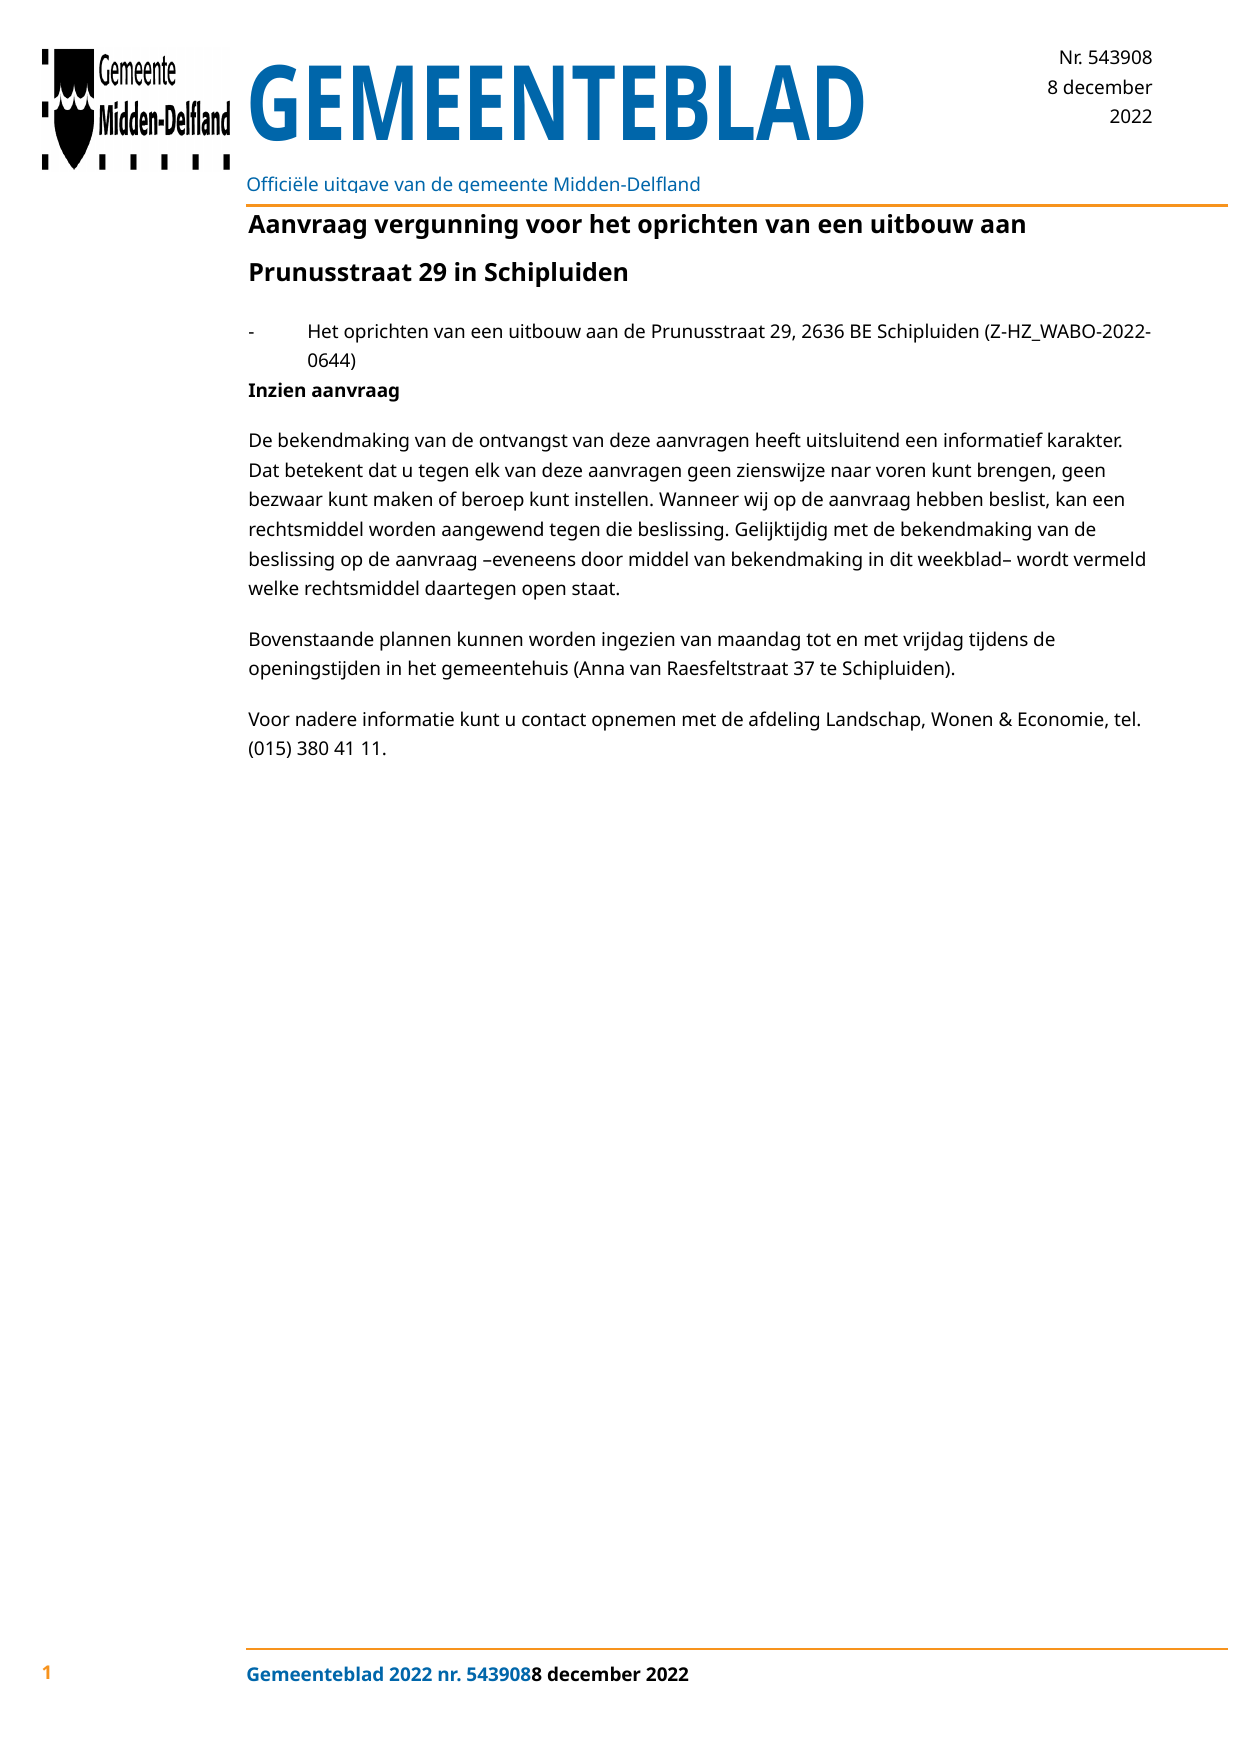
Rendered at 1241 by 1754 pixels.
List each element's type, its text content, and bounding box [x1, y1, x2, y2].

list Het oprichten van een uitbouw aan de Prunusstraat 29, 2636 BE Schipluiden (Z-HZ_WABO-2022-0644) [248, 318, 1152, 373]
text De bekendmaking van de ontvangst van deze aanvragen heeft uitsluitend een informatief karakter. Dat betekent dat u tegen elk van deze aanvragen geen zienswijze naar voren kunt brengen, geen bezwaar kunt maken of beroep kunt instellen. Wanneer wij op de aanvraag hebben beslist, kan een rechtsmiddel worden aangewend tegen die beslissing. Gelijktijdig met de bekendmaking van de beslissing op de aanvraag –eveneens door middel van bekendmaking in dit weekblad– wordt vermeld welke rechtsmiddel daartegen open staat. [248, 427, 1152, 601]
text Bovenstaande plannen kunnen worden ingezien van maandag tot en met vrijdag tijdens de openingstijden in het gemeentehuis (Anna van Raesfeltstraat 37 te Schipluiden). [248, 626, 1152, 681]
text Voor nadere informatie kunt u contact opnemen met de afdeling Landschap, Wonen & Economie, tel. (015) 380 41 11. [248, 706, 1152, 761]
picture [41, 47, 231, 172]
text Aanvraag vergunning voor het oprichten van een uitbouw aan Prunusstraat 29 in Schipluiden [248, 207, 1152, 288]
text Inzien aanvraag [248, 377, 1152, 403]
